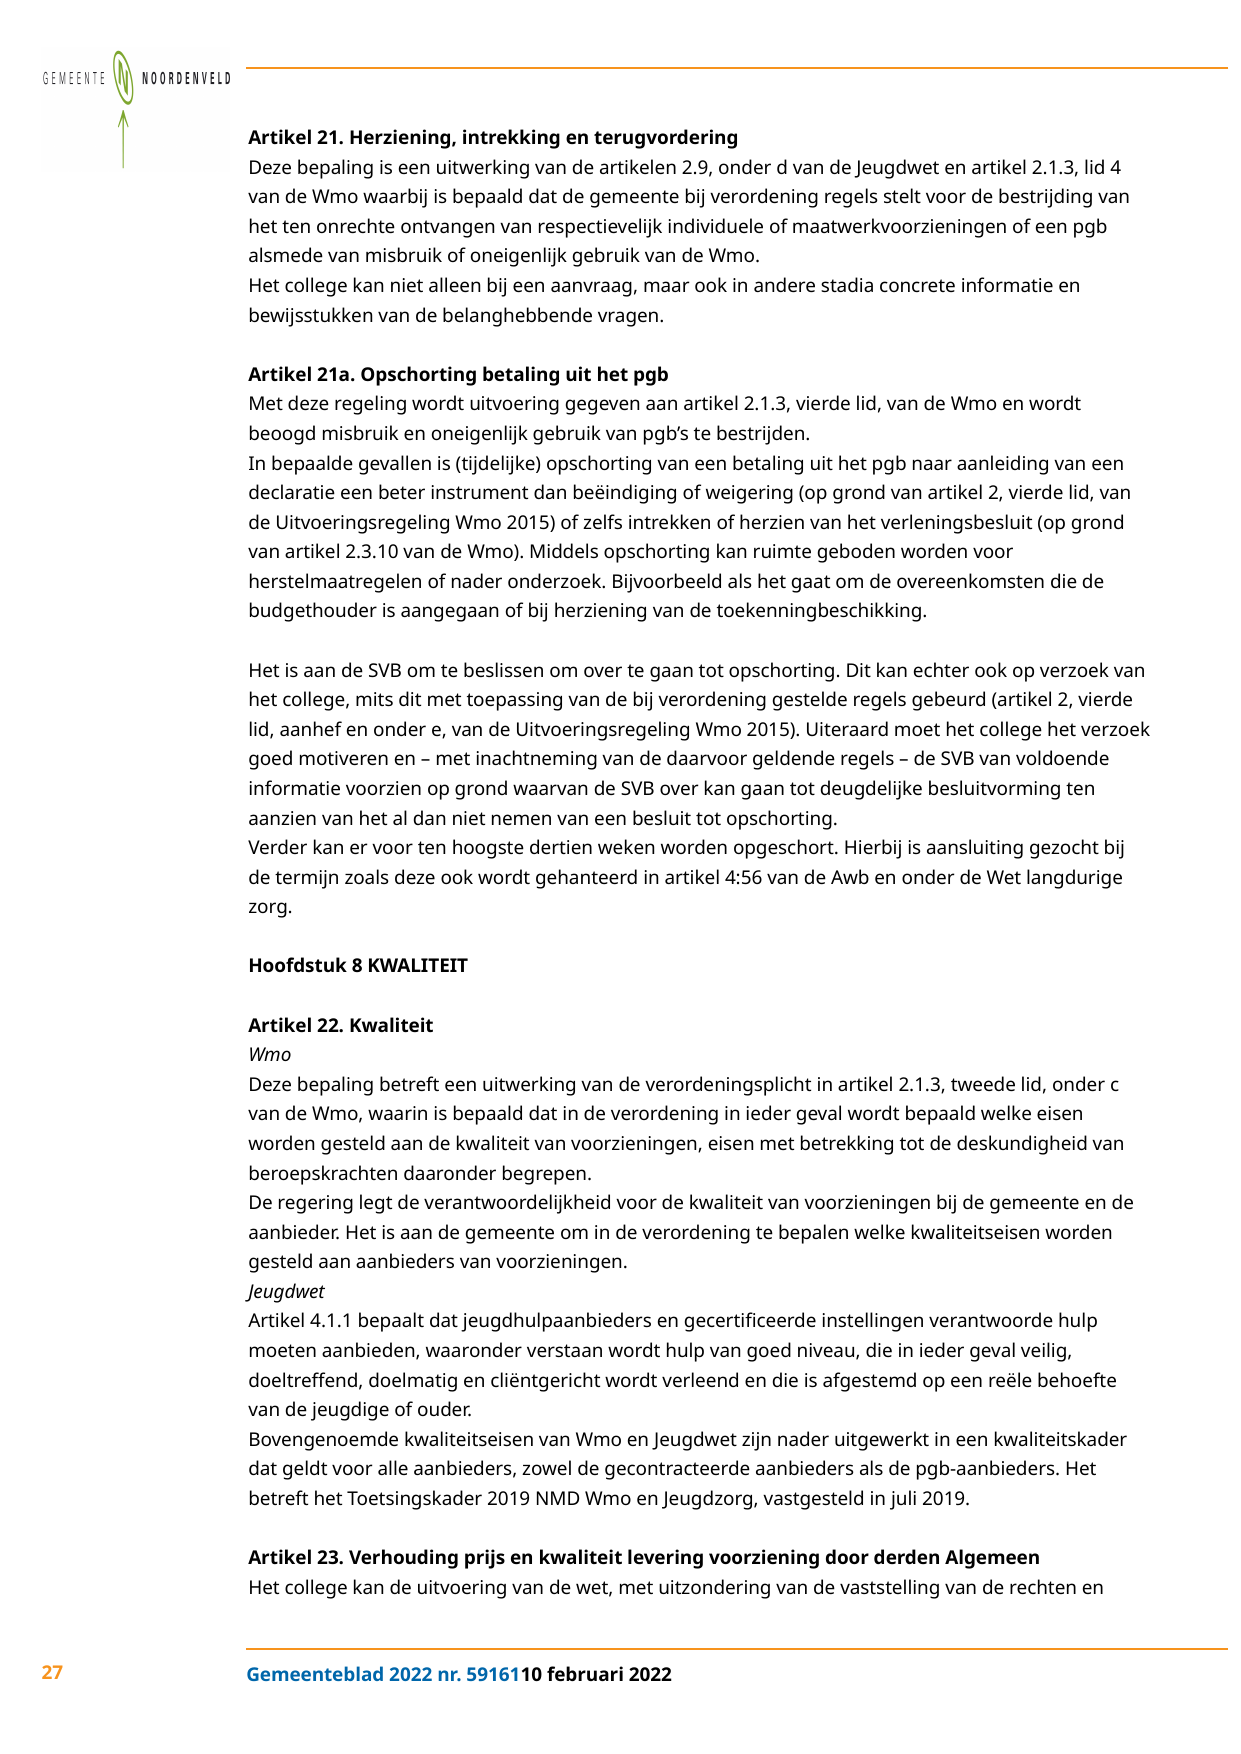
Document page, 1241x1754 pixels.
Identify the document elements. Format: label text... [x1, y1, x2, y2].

text Artikel 23. Verhouding prijs en kwaliteit levering voorziening door derden Algemeen [248, 1544, 1152, 1570]
text Jeugdwet [248, 1278, 1152, 1304]
text Het is aan de SVB om te beslissen om over te gaan tot opschorting. Dit kan echter ook op verzoek van het college, mits dit met toepassing van de bij verordening gestelde regels gebeurd (artikel 2, vierde lid, aanhef en onder e, van de Uitvoeringsregeling Wmo 2015). Uiteraard moet het college het verzoek goed motiveren en – met inachtneming van de daarvoor geldende regels – de SVB van voldoende informatie voorzien op grond waarvan de SVB over kan gaan tot deugdelijke besluitvorming ten aanzien van het al dan niet nemen van een besluit tot opschorting. [248, 657, 1152, 831]
text Artikel 4.1.1 bepaalt dat jeugdhulpaanbieders en gecertificeerde instellingen verantwoorde hulp moeten aanbieden, waaronder verstaan wordt hulp van goed niveau, die in ieder geval veilig, doeltreffend, doelmatig en cliëntgericht wordt verleend en die is afgestemd op een reële behoefte van de jeugdige of ouder. [248, 1308, 1152, 1422]
text Artikel 21a. Opschorting betaling uit het pgb [248, 361, 1152, 387]
text Hoofdstuk 8 KWALITEIT [248, 953, 1152, 978]
text Het college kan de uitvoering van de wet, met uitzondering van de vaststelling van de rechten en [248, 1574, 1152, 1600]
text Met deze regeling wordt uitvoering gegeven aan artikel 2.1.3, vierde lid, van de Wmo en wordt beoogd misbruik en oneigenlijk gebruik van pgb’s te bestrijden. [248, 391, 1152, 446]
text Deze bepaling is een uitwerking van de artikelen 2.9, onder d van de Jeugdwet en artikel 2.1.3, lid 4 van de Wmo waarbij is bepaald dat de gemeente bij verordening regels stelt voor de bestrijding van het ten onrechte ontvangen van respectievelijk individuele of maatwerkvoorzieningen of een pgb alsmede van misbruik of oneigenlijk gebruik van de Wmo. [248, 154, 1152, 268]
text Verder kan er voor ten hoogste dertien weken worden opgeschort. Hierbij is aansluiting gezocht bij de termijn zoals deze ook wordt gehanteerd in artikel 4:56 van de Awb en onder de Wet langdurige zorg. [248, 834, 1152, 919]
text Artikel 21. Herziening, intrekking en terugvordering [248, 124, 1152, 150]
text Het college kan niet alleen bij een aanvraag, maar ook in andere stadia concrete informatie en bewijsstukken van de belanghebbende vragen. [248, 272, 1152, 328]
picture [41, 47, 231, 172]
text Artikel 22. Kwaliteit [248, 1012, 1152, 1038]
text Wmo [248, 1041, 1152, 1067]
text Deze bepaling betreft een uitwerking van de verordeningsplicht in artikel 2.1.3, tweede lid, onder c van de Wmo, waarin is bepaald dat in de verordening in ieder geval wordt bepaald welke eisen worden gesteld aan de kwaliteit van voorzieningen, eisen met betrekking tot de deskundigheid van beroepskrachten daaronder begrepen. [248, 1071, 1152, 1186]
text Bovengenoemde kwaliteitseisen van Wmo en Jeugdwet zijn nader uitgewerkt in een kwaliteitskader dat geldt voor alle aanbieders, zowel de gecontracteerde aanbieders als de pgb-aanbieders. Het betreft het Toetsingskader 2019 NMD Wmo en Jeugdzorg, vastgesteld in juli 2019. [248, 1426, 1152, 1511]
text In bepaalde gevallen is (tijdelijke) opschorting van een betaling uit het pgb naar aanleiding van een declaratie een beter instrument dan beëindiging of weigering (op grond van artikel 2, vierde lid, van de Uitvoeringsregeling Wmo 2015) of zelfs intrekken of herzien van het verleningsbesluit (op grond van artikel 2.3.10 van de Wmo). Middels opschorting kan ruimte geboden worden voor herstelmaatregelen of nader onderzoek. Bijvoorbeeld als het gaat om de overeenkomsten die de budgethouder is aangegaan of bij herziening van de toekenningbeschikking. [248, 450, 1152, 623]
text De regering legt de verantwoordelijkheid voor de kwaliteit van voorzieningen bij de gemeente en de aanbieder. Het is aan de gemeente om in de verordening te bepalen welke kwaliteitseisen worden gesteld aan aanbieders van voorzieningen. [248, 1189, 1152, 1274]
